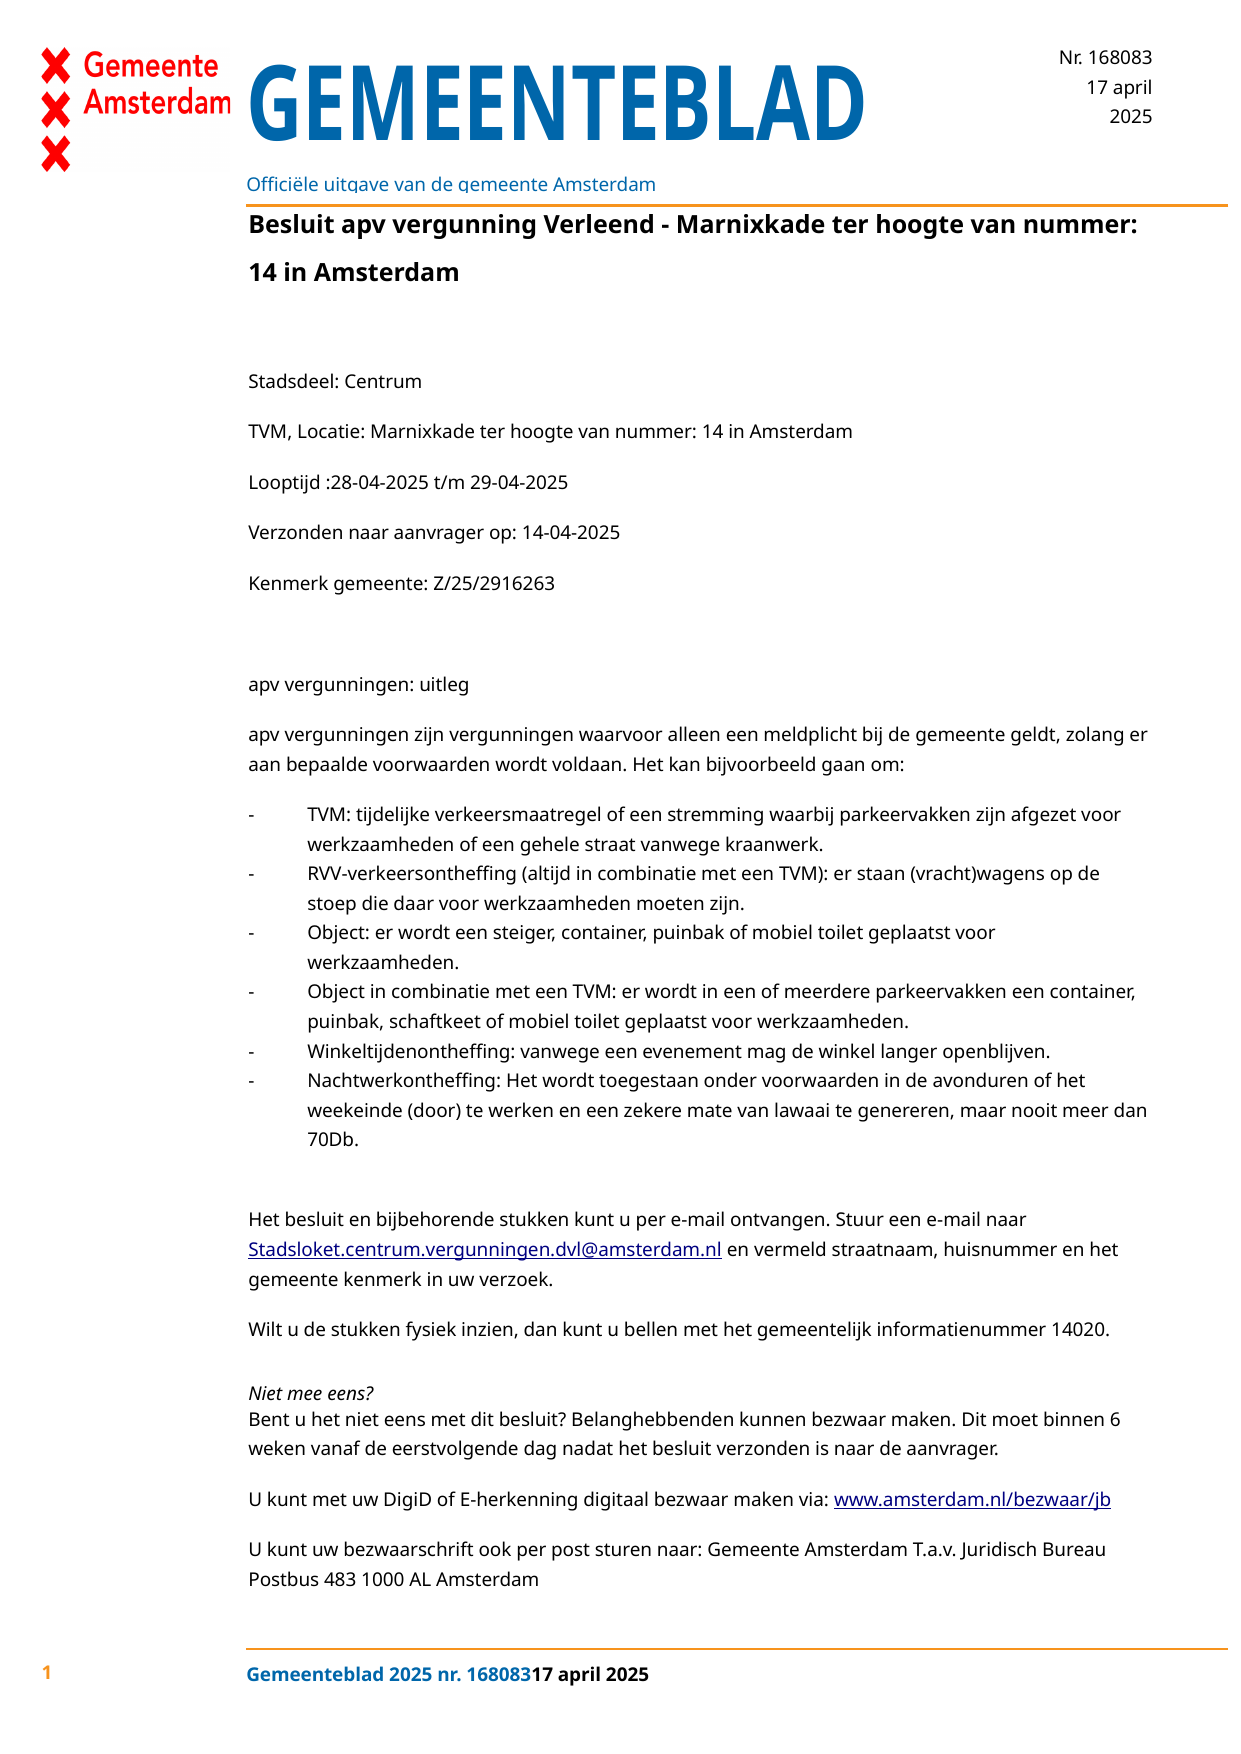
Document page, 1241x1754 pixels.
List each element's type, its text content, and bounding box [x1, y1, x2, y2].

text Niet mee eens? [248, 1380, 1152, 1406]
list RVV-verkeersontheffing (altijd in combinatie met een TVM): er staan (vracht)wagens op de stoep die daar voor werkzaamheden moeten zijn. [248, 860, 1152, 916]
text TVM, Locatie: Marnixkade ter hoogte van nummer: 14 in Amsterdam [248, 419, 1152, 444]
list Object in combinatie met een TVM: er wordt in een of meerdere parkeervakken een container, puinbak, schaftkeet of mobiel toilet geplaatst voor werkzaamheden. [248, 979, 1152, 1034]
list Nachtwerkontheffing: Het wordt toegestaan onder voorwaarden in de avonduren of het weekeinde (door) te werken en een zekere mate van lawaai te genereren, maar nooit meer dan 70Db. [248, 1067, 1152, 1152]
text Wilt u de stukken fysiek inzien, dan kunt u bellen met het gemeentelijk informatienummer 14020. [248, 1316, 1152, 1342]
picture [41, 47, 231, 172]
text Het besluit en bijbehorende stukken kunt u per e-mail ontvangen. Stuur een e-mail naar Stadsloket.centrum.vergunningen.dvl@amsterdam.nl en vermeld straatnaam, huisnummer en het gemeente kenmerk in uw verzoek. [248, 1207, 1152, 1292]
text U kunt met uw DigiD of E-herkenning digitaal bezwaar maken via: www.amsterdam.nl/bezwaar/jb [248, 1486, 1152, 1512]
list Object: er wordt een steiger, container, puinbak of mobiel toilet geplaatst voor werkzaamheden. [248, 919, 1152, 975]
text Verzonden naar aanvrager op: 14-04-2025 [248, 519, 1152, 545]
text Stadsdeel: Centrum [248, 368, 1152, 394]
text Looptijd :28-04-2025 t/m 29-04-2025 [248, 469, 1152, 495]
list TVM: tijdelijke verkeersmaatregel of een stremming waarbij parkeervakken zijn afgezet voor werkzaamheden of een gehele straat vanwege kraanwerk. [248, 801, 1152, 857]
text Besluit apv vergunning Verleend - Marnixkade ter hoogte van nummer: 14 in Amsterdam [248, 207, 1152, 288]
text apv vergunningen: uitleg [248, 671, 1152, 697]
text Bent u het niet eens met dit besluit? Belanghebbenden kunnen bezwaar maken. Dit moet binnen 6 weken vanaf de eerstvolgende dag nadat het besluit verzonden is naar de aanvrager. [248, 1406, 1152, 1461]
list Winkeltijdenontheffing: vanwege een evenement mag de winkel langer openblijven. [248, 1038, 1152, 1064]
text Kenmerk gemeente: Z/25/2916263 [248, 570, 1152, 596]
text apv vergunningen zijn vergunningen waarvoor alleen een meldplicht bij de gemeente geldt, zolang er aan bepaalde voorwaarden wordt voldaan. Het kan bijvoorbeeld gaan om: [248, 721, 1152, 777]
text U kunt uw bezwaarschrift ook per post sturen naar: Gemeente Amsterdam T.a.v. Juridisch Bureau Postbus 483 1000 AL Amsterdam [248, 1536, 1152, 1592]
